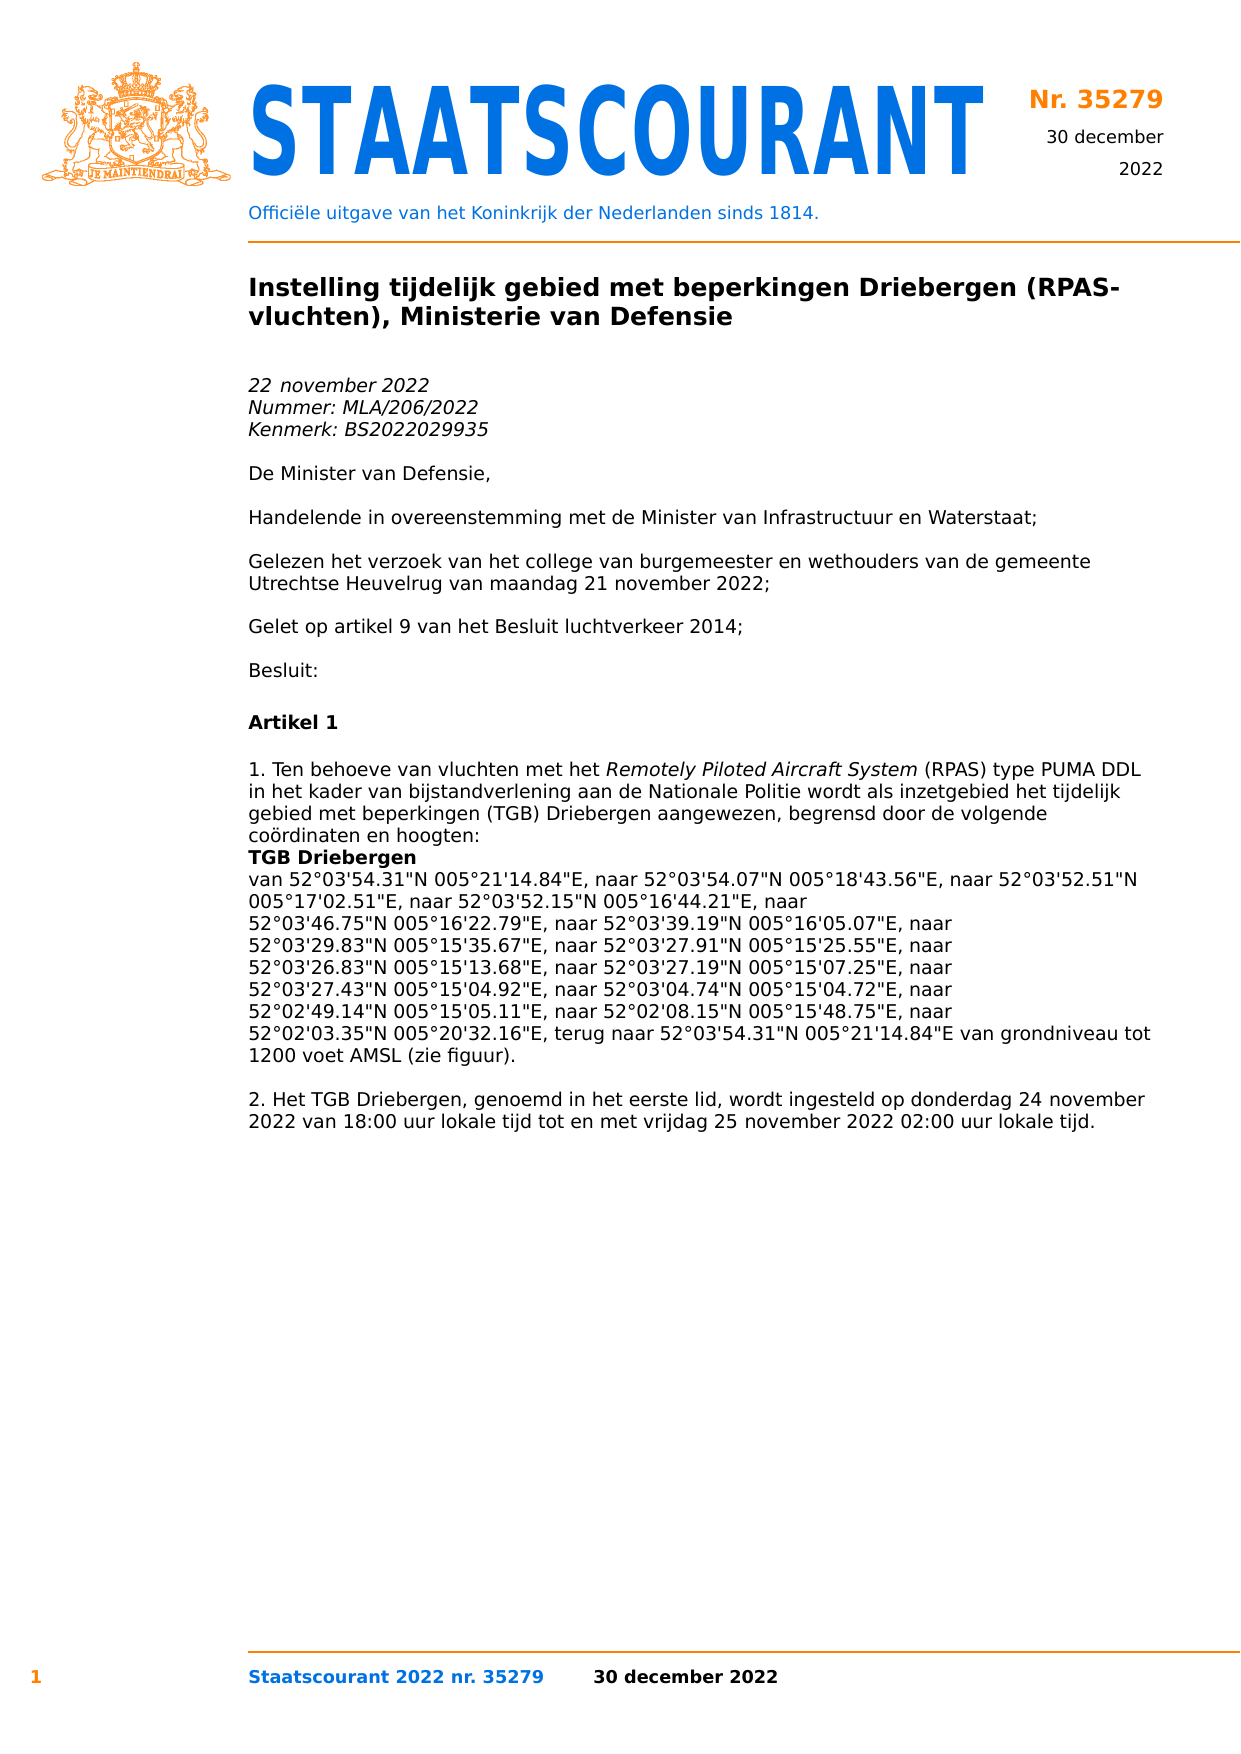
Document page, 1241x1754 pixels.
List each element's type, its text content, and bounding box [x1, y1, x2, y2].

picture [41, 62, 231, 186]
table_header Nr. 35279 [998, 62, 1240, 121]
text 2. Het TGB Driebergen, genoemd in het eerste lid, wordt ingesteld op donderdag 24 november 2022 van 18:00 uur lokale tijd tot en met vrijdag 25 november 2022 02:00 uur lokale tijd. [248, 1089, 1163, 1133]
text van 52°03'54.31"N 005°21'14.84"E, naar 52°03'54.07"N 005°18'43.56"E, naar 52°03'52.51"N 005°17'02.51"E, naar 52°03'52.15"N 005°16'44.21"E, naar [248, 869, 1163, 913]
text 22 november 2022 [248, 375, 1163, 397]
text 52°03'27.43"N 005°15'04.92"E, naar 52°03'04.74"N 005°15'04.72"E, naar [248, 979, 1163, 1001]
table_cell Officiële uitgave van het Koninkrijk der Nederlanden sinds 1814. [248, 203, 1240, 241]
table_header STAATSCOURANT [248, 62, 998, 203]
text Gelezen het verzoek van het college van burgemeester en wethouders van de gemeente Utrechtse Heuvelrug van maandag 21 november 2022; [248, 551, 1163, 594]
text 52°02'49.14"N 005°15'05.11"E, naar 52°02'08.15"N 005°15'48.75"E, naar [248, 1001, 1163, 1023]
text Kenmerk: BS2022029935 [248, 419, 1163, 441]
text Handelende in overeenstemming met de Minister van Infrastructuur en Waterstaat; [248, 507, 1163, 529]
text 52°02'03.35"N 005°20'32.16"E, terug naar 52°03'54.31"N 005°21'14.84"E van grondniveau tot 1200 voet AMSL (zie figuur). [248, 1023, 1163, 1067]
text 52°03'26.83"N 005°15'13.68"E, naar 52°03'27.19"N 005°15'07.25"E, naar [248, 957, 1163, 979]
table_header [25, 62, 248, 241]
text TGB Driebergen [248, 847, 1163, 869]
text Nummer: MLA/206/2022 [248, 397, 1163, 419]
text 1. Ten behoeve van vluchten met het Remotely Piloted Aircraft System (RPAS) type PUMA DDL in het kader van bijstandverlening aan de Nationale Politie wordt als inzetgebied het tijdelijk gebied met beperkingen (TGB) Driebergen aangewezen, begrensd door de volgende coördinaten en hoogten: [248, 759, 1163, 847]
text Besluit: [248, 660, 1163, 682]
table_cell 30 december [998, 121, 1240, 153]
subtitle Instelling tijdelijk gebied met beperkingen Driebergen (RPAS-vluchten), Ministerie van Defensie [248, 273, 1163, 331]
text 52°03'46.75"N 005°16'22.79"E, naar 52°03'39.19"N 005°16'05.07"E, naar [248, 913, 1163, 935]
text 52°03'29.83"N 005°15'35.67"E, naar 52°03'27.91"N 005°15'25.55"E, naar [248, 935, 1163, 957]
subtitle Artikel 1 [248, 712, 1163, 734]
text Gelet op artikel 9 van het Besluit luchtverkeer 2014; [248, 616, 1163, 638]
text De Minister van Defensie, [248, 463, 1163, 485]
table_cell 2022 [998, 153, 1240, 203]
